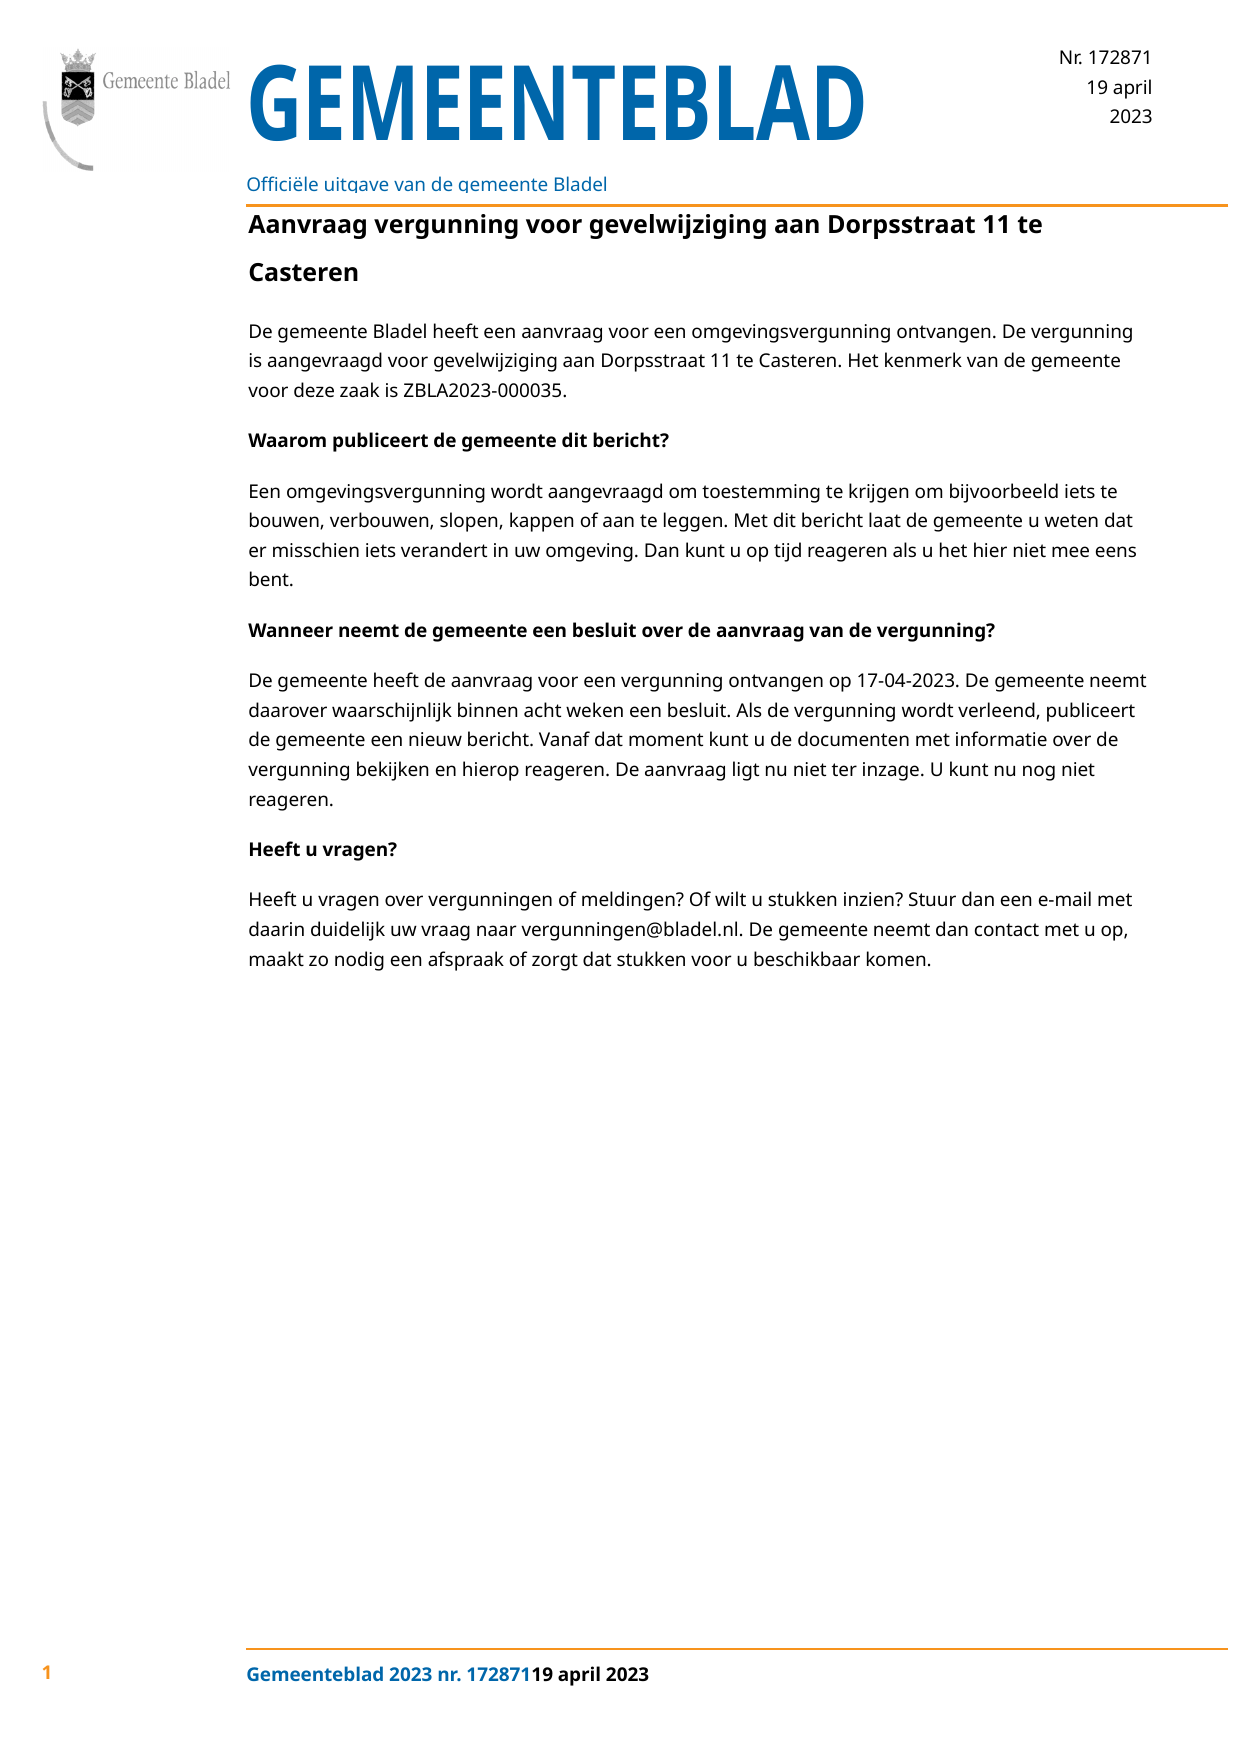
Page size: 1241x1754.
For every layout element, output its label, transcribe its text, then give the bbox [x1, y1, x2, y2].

text De gemeente heeft de aanvraag voor een vergunning ontvangen op 17-04-2023. De gemeente neemt daarover waarschijnlijk binnen acht weken een besluit. Als de vergunning wordt verleend, publiceert de gemeente een nieuw bericht. Vanaf dat moment kunt u de documenten met informatie over de vergunning bekijken en hierop reageren. De aanvraag ligt nu niet ter inzage. U kunt nu nog niet reageren. [248, 667, 1152, 812]
text Een omgevingsvergunning wordt aangevraagd om toestemming te krijgen om bijvoorbeeld iets te bouwen, verbouwen, slopen, kappen of aan te leggen. Met dit bericht laat de gemeente u weten dat er misschien iets verandert in uw omgeving. Dan kunt u op tijd reageren als u het hier niet mee eens bent. [248, 478, 1152, 592]
text Waarom publiceert de gemeente dit bericht? [248, 427, 1152, 453]
picture [41, 47, 231, 172]
text Heeft u vragen? [248, 836, 1152, 862]
text Aanvraag vergunning voor gevelwijziging aan Dorpsstraat 11 te Casteren [248, 207, 1152, 288]
text Heeft u vragen over vergunningen of meldingen? Of wilt u stukken inzien? Stuur dan een e-mail met daarin duidelijk uw vraag naar vergunningen@bladel.nl. De gemeente neemt dan contact met u op, maakt zo nodig een afspraak of zorgt dat stukken voor u beschikbaar komen. [248, 887, 1152, 972]
text Wanneer neemt de gemeente een besluit over de aanvraag van de vergunning? [248, 617, 1152, 643]
text De gemeente Bladel heeft een aanvraag voor een omgevingsvergunning ontvangen. De vergunning is aangevraagd voor gevelwijziging aan Dorpsstraat 11 te Casteren. Het kenmerk van de gemeente voor deze zaak is ZBLA2023-000035. [248, 318, 1152, 403]
